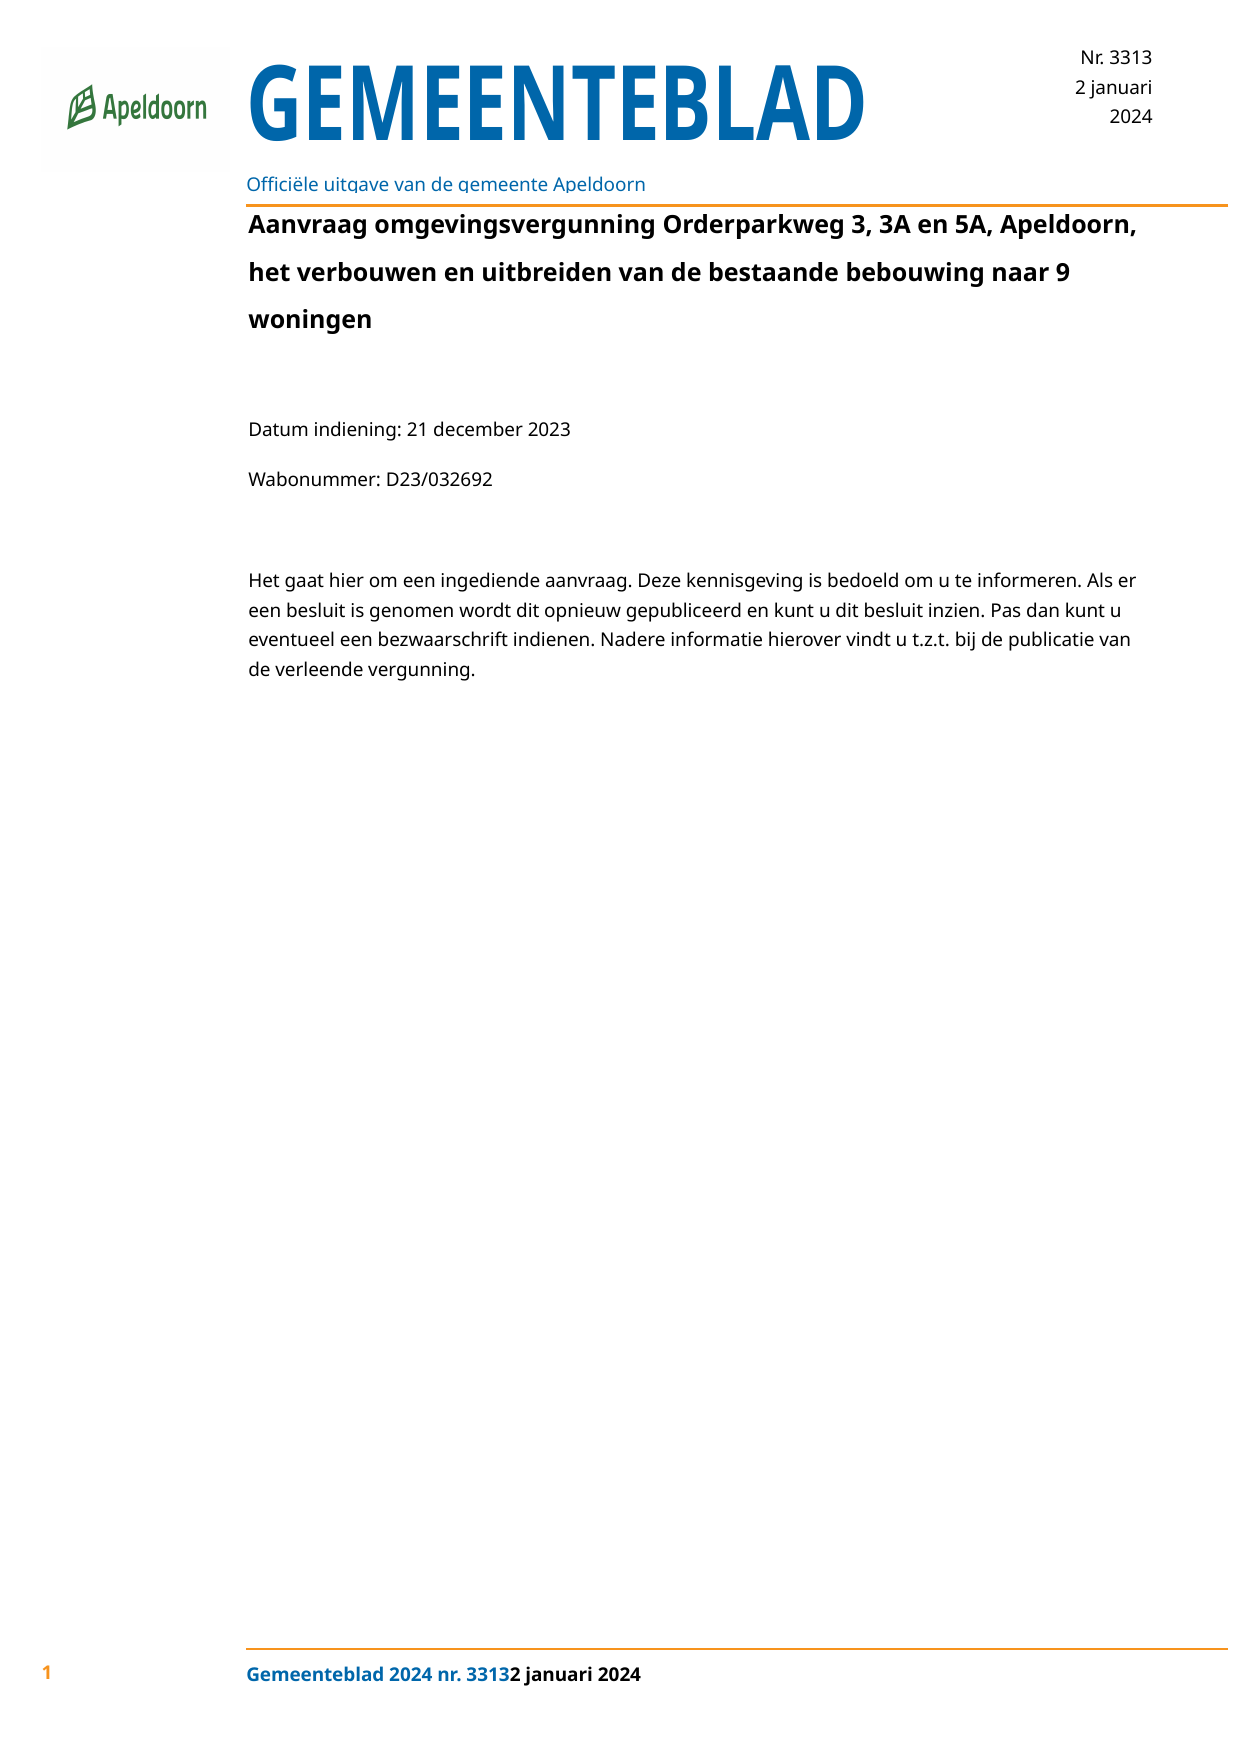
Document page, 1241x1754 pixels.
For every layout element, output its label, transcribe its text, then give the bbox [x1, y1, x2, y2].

text Aanvraag omgevingsvergunning Orderparkweg 3, 3A en 5A, Apeldoorn, het verbouwen en uitbreiden van de bestaande bebouwing naar 9 woningen [248, 207, 1152, 336]
text Datum indiening: 21 december 2023 [248, 416, 1152, 442]
picture [41, 47, 231, 172]
text Wabonummer: D23/032692 [248, 466, 1152, 492]
text Het gaat hier om een ingediende aanvraag. Deze kennisgeving is bedoeld om u te informeren. Als er een besluit is genomen wordt dit opnieuw gepubliceerd en kunt u dit besluit inzien. Pas dan kunt u eventueel een bezwaarschrift indienen. Nadere informatie hierover vindt u t.z.t. bij de publicatie van de verleende vergunning. [248, 567, 1152, 682]
